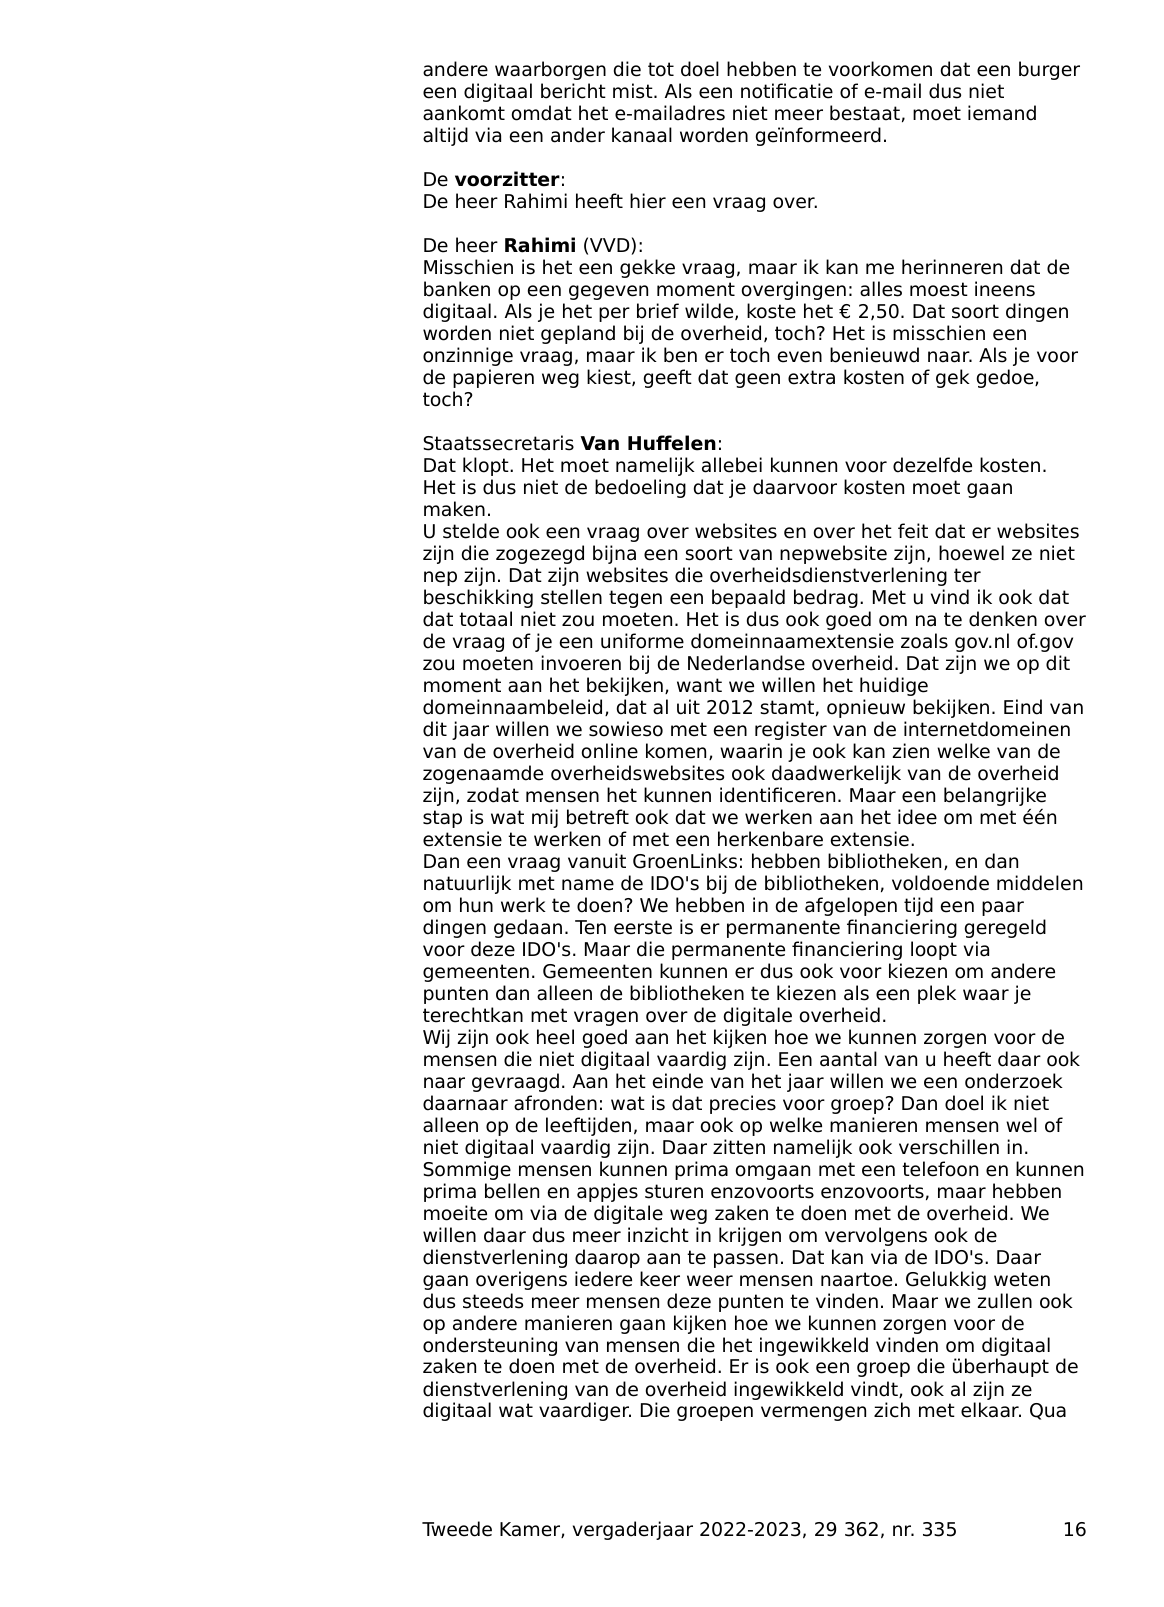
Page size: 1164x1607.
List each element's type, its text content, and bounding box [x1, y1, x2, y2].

text Wij zijn ook heel goed aan het kijken hoe we kunnen zorgen voor de mensen die niet digitaal vaardig zijn. Een aantal van u heeft daar ook naar gevraagd. Aan het einde van het jaar willen we een onderzoek daarnaar afronden: wat is dat precies voor groep? Dan doel ik niet alleen op de leeftijden, maar ook op welke manieren mensen wel of niet digitaal vaardig zijn. Daar zitten namelijk ook verschillen in. Sommige mensen kunnen prima omgaan met een telefoon en kunnen prima bellen en appjes sturen enzovoorts enzovoorts, maar hebben moeite om via de digitale weg zaken te doen met de overheid. We willen daar dus meer inzicht in krijgen om vervolgens ook de dienstverlening daarop aan te passen. Dat kan via de IDO's. Daar gaan overigens iedere keer weer mensen naartoe. Gelukkig weten dus steeds meer mensen deze punten te vinden. Maar we zullen ook op andere manieren gaan kijken hoe we kunnen zorgen voor de ondersteuning van mensen die het ingewikkeld vinden om digitaal zaken te doen met de overheid. Er is ook een groep die überhaupt de dienstverlening van de overheid ingewikkeld vindt, ook al zijn ze digitaal wat vaardiger. Die groepen vermengen zich met elkaar. Qua [422, 1027, 1087, 1422]
text andere waarborgen die tot doel hebben te voorkomen dat een burger een digitaal bericht mist. Als een notificatie of e-mail dus niet aankomt omdat het e-mailadres niet meer bestaat, moet iemand altijd via een ander kanaal worden geïnformeerd. [422, 59, 1087, 147]
text Dat klopt. Het moet namelijk allebei kunnen voor dezelfde kosten. Het is dus niet de bedoeling dat je daarvoor kosten moet gaan maken. [422, 455, 1087, 521]
text De voorzitter: [422, 169, 1087, 191]
text Misschien is het een gekke vraag, maar ik kan me herinneren dat de banken op een gegeven moment overgingen: alles moest ineens digitaal. Als je het per brief wilde, koste het € 2,50. Dat soort dingen worden niet gepland bij de overheid, toch? Het is misschien een onzinnige vraag, maar ik ben er toch even benieuwd naar. Als je voor de papieren weg kiest, geeft dat geen extra kosten of gek gedoe, toch? [422, 257, 1087, 411]
text De heer Rahimi (VVD): [422, 235, 1087, 257]
text De heer Rahimi heeft hier een vraag over. [422, 191, 1087, 213]
text Dan een vraag vanuit GroenLinks: hebben bibliotheken, en dan natuurlijk met name de IDO's bij de bibliotheken, voldoende middelen om hun werk te doen? We hebben in de afgelopen tijd een paar dingen gedaan. Ten eerste is er permanente financiering geregeld voor deze IDO's. Maar die permanente financiering loopt via gemeenten. Gemeenten kunnen er dus ook voor kiezen om andere punten dan alleen de bibliotheken te kiezen als een plek waar je terechtkan met vragen over de digitale overheid. [422, 851, 1087, 1027]
text Staatssecretaris Van Huffelen: [422, 433, 1087, 455]
text U stelde ook een vraag over websites en over het feit dat er websites zijn die zogezegd bijna een soort van nepwebsite zijn, hoewel ze niet nep zijn. Dat zijn websites die overheidsdienstverlening ter beschikking stellen tegen een bepaald bedrag. Met u vind ik ook dat dat totaal niet zou moeten. Het is dus ook goed om na te denken over de vraag of je een uniforme domeinnaamextensie zoals gov.nl of.gov zou moeten invoeren bij de Nederlandse overheid. Dat zijn we op dit moment aan het bekijken, want we willen het huidige domeinnaambeleid, dat al uit 2012 stamt, opnieuw bekijken. Eind van dit jaar willen we sowieso met een register van de internetdomeinen van de overheid online komen, waarin je ook kan zien welke van de zogenaamde overheidswebsites ook daadwerkelijk van de overheid zijn, zodat mensen het kunnen identificeren. Maar een belangrijke stap is wat mij betreft ook dat we werken aan het idee om met één extensie te werken of met een herkenbare extensie. [422, 521, 1087, 851]
